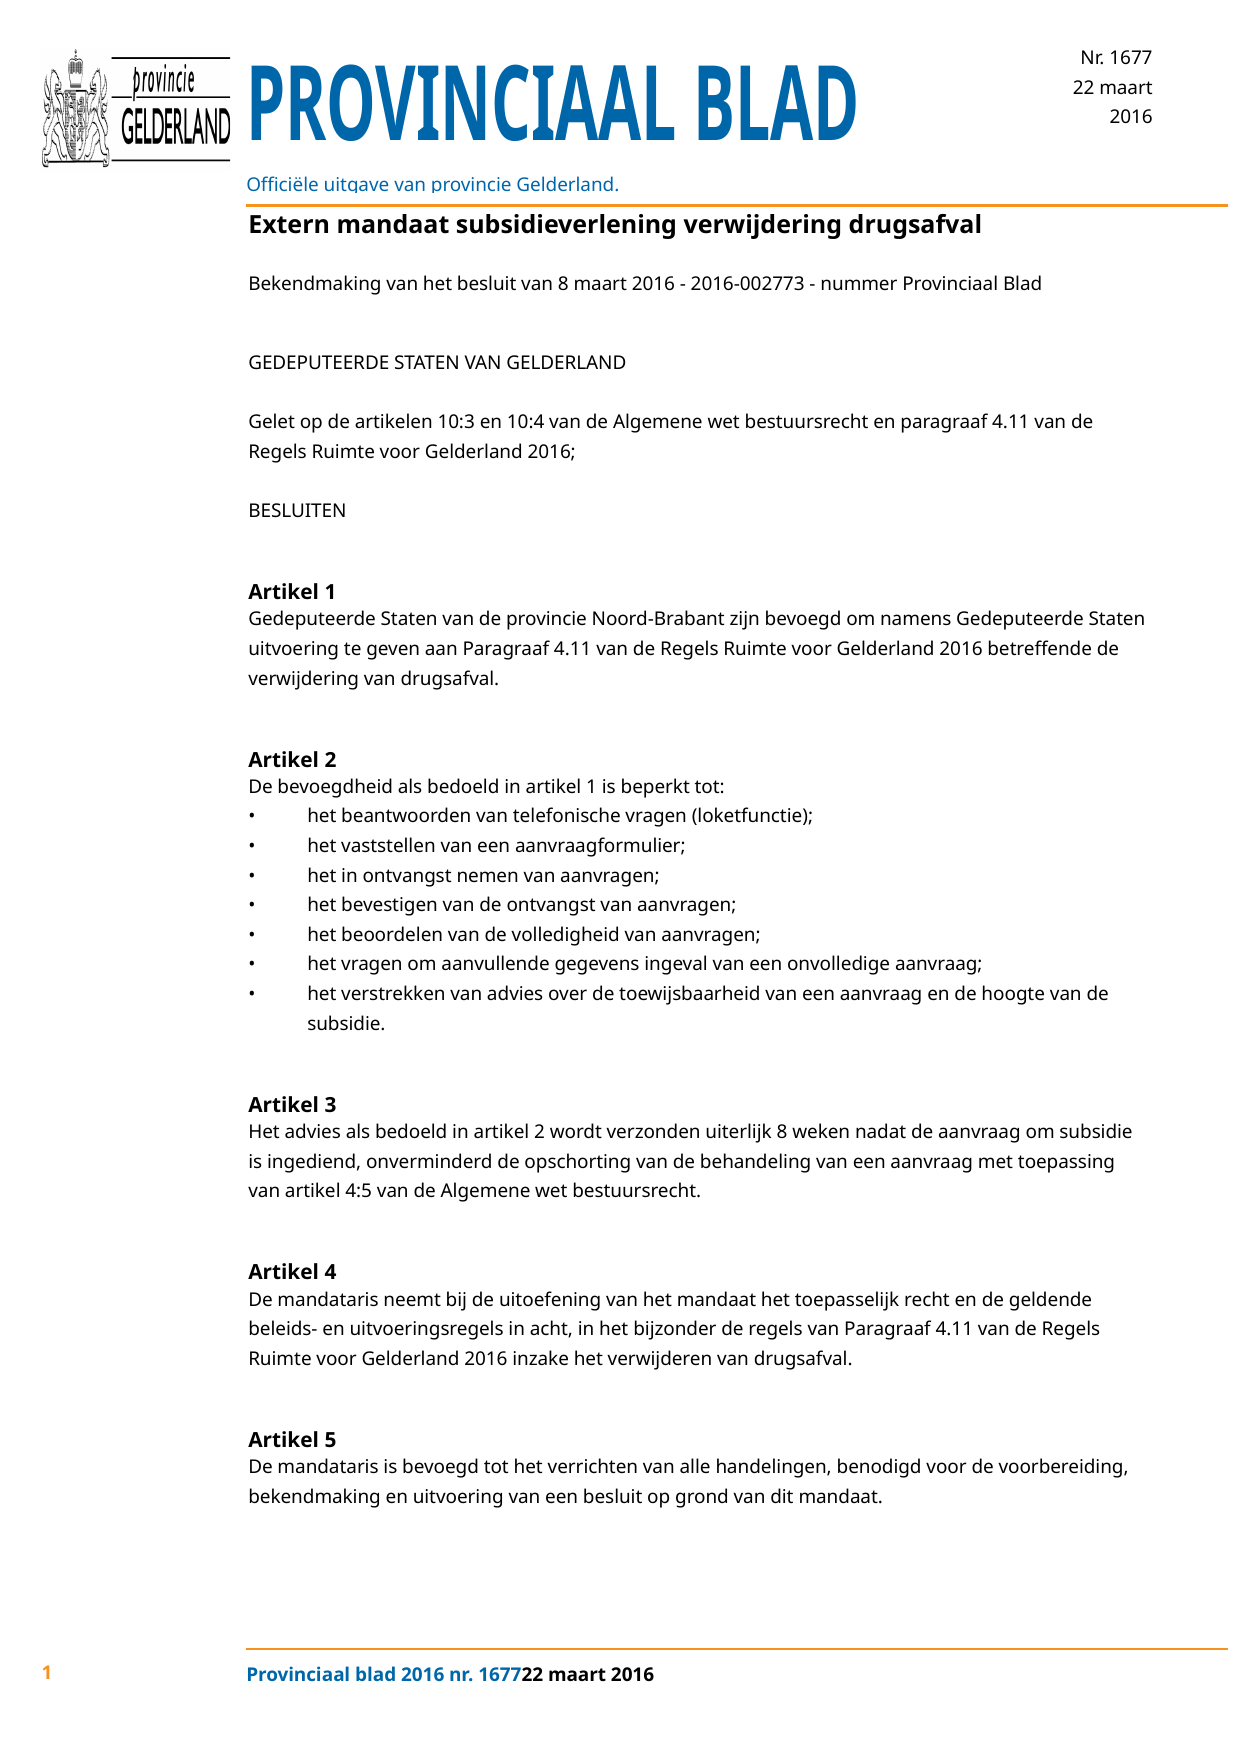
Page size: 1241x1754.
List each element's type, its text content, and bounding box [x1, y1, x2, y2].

picture [41, 47, 231, 172]
list het vragen om aanvullende gegevens ingeval van een onvolledige aanvraag; [248, 951, 1152, 976]
text De mandataris is bevoegd tot het verrichten van alle handelingen, benodigd voor de voorbereiding, bekendmaking en uitvoering van een besluit op grond van dit mandaat. [248, 1453, 1152, 1509]
text Het advies als bedoeld in artikel 2 wordt verzonden uiterlijk 8 weken nadat de aanvraag om subsidie is ingediend, onverminderd de opschorting van de behandeling van een aanvraag met toepassing van artikel 4:5 van de Algemene wet bestuursrecht. [248, 1118, 1152, 1203]
text BESLUITEN [248, 497, 1152, 523]
text Gelet op de artikelen 10:3 en 10:4 van de Algemene wet bestuursrecht en paragraaf 4.11 van de Regels Ruimte voor Gelderland 2016; [248, 408, 1152, 464]
text Bekendmaking van het besluit van 8 maart 2016 - 2016-002773 - nummer Provinciaal Blad [248, 270, 1152, 296]
text Artikel 1 [248, 577, 1152, 606]
list het vaststellen van een aanvraagformulier; [248, 832, 1152, 858]
list het beoordelen van de volledigheid van aanvragen; [248, 921, 1152, 947]
list het in ontvangst nemen van aanvragen; [248, 862, 1152, 888]
text De mandataris neemt bij de uitoefening van het mandaat het toepasselijk recht en de geldende beleids- en uitvoeringsregels in acht, in het bijzonder de regels van Paragraaf 4.11 van de Regels Ruimte voor Gelderland 2016 inzake het verwijderen van drugsafval. [248, 1286, 1152, 1371]
text Artikel 2 [248, 745, 1152, 773]
text De bevoegdheid als bedoeld in artikel 1 is beperkt tot: [248, 773, 1152, 799]
text Artikel 5 [248, 1425, 1152, 1453]
text Artikel 3 [248, 1090, 1152, 1118]
list het verstrekken van advies over de toewijsbaarheid van een aanvraag en de hoogte van de subsidie. [248, 980, 1152, 1036]
text GEDEPUTEERDE STATEN VAN GELDERLAND [248, 349, 1152, 375]
list het bevestigen van de ontvangst van aanvragen; [248, 891, 1152, 917]
text Artikel 4 [248, 1257, 1152, 1286]
text Extern mandaat subsidieverlening verwijdering drugsafval [248, 207, 1152, 241]
text Gedeputeerde Staten van de provincie Noord-Brabant zijn bevoegd om namens Gedeputeerde Staten uitvoering te geven aan Paragraaf 4.11 van de Regels Ruimte voor Gelderland 2016 betreffende de verwijdering van drugsafval. [248, 606, 1152, 690]
list het beantwoorden van telefonische vragen (loketfunctie); [248, 803, 1152, 828]
